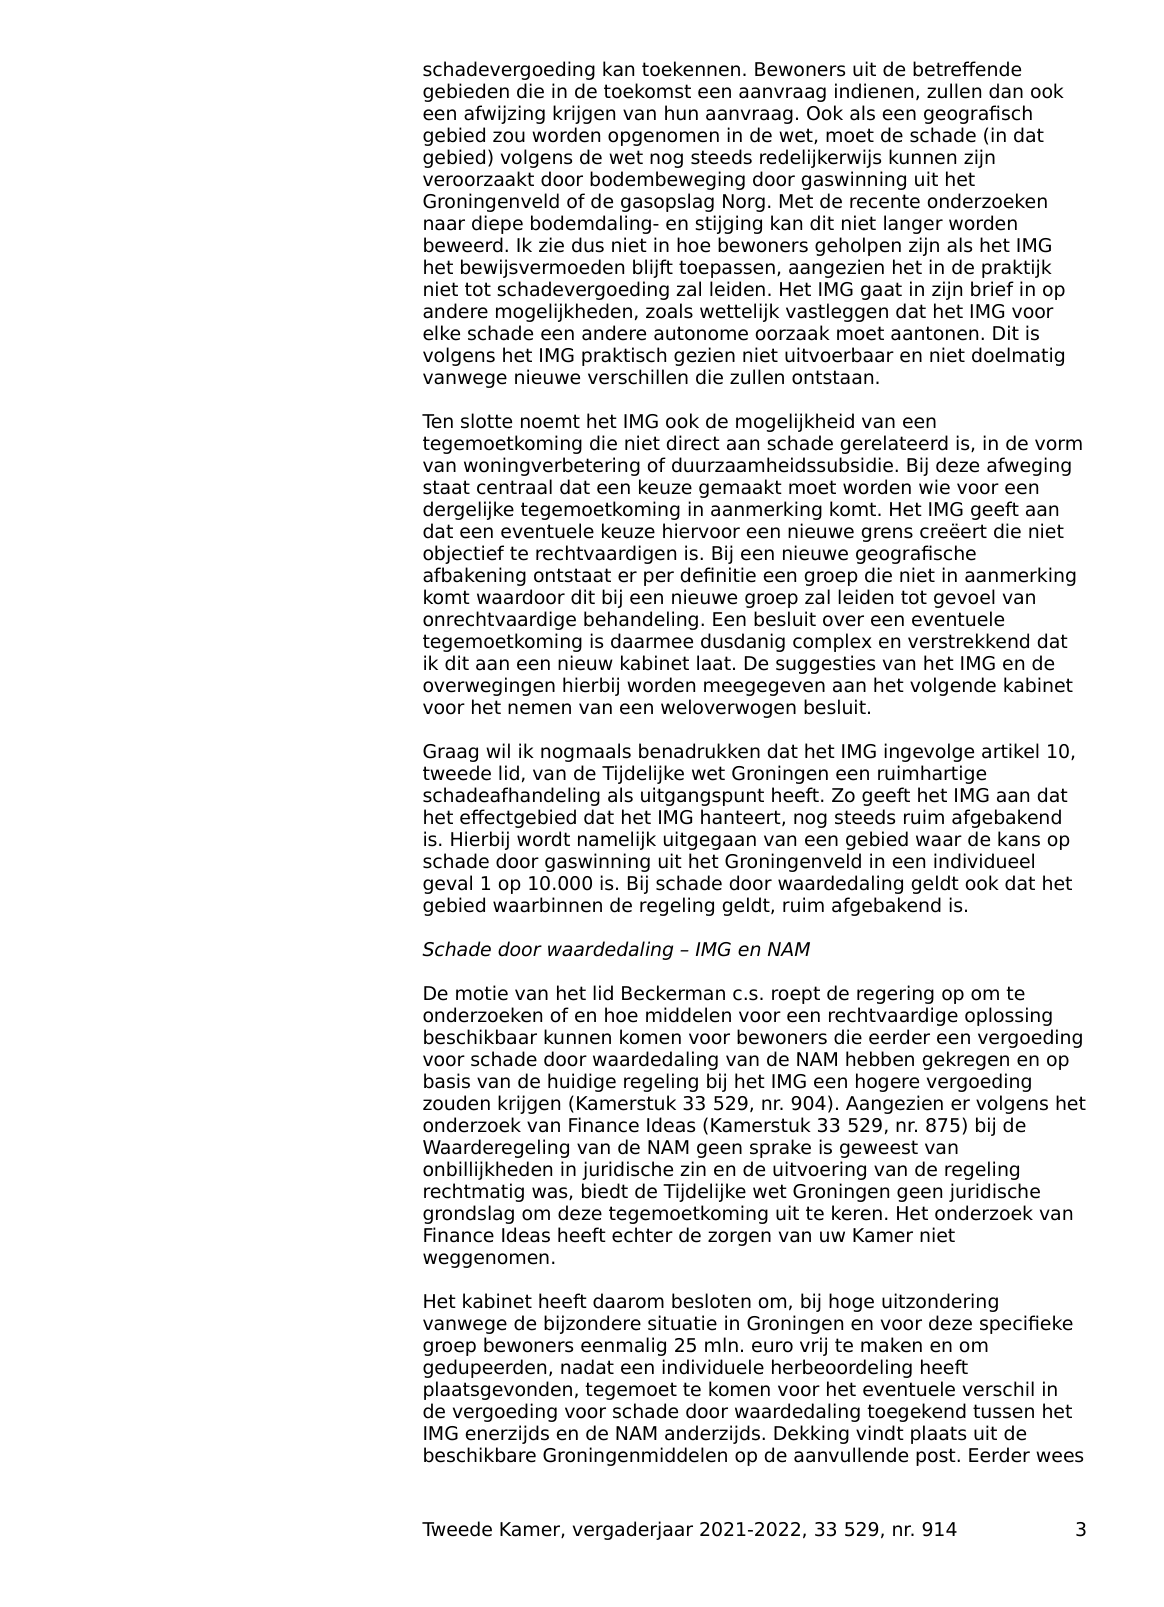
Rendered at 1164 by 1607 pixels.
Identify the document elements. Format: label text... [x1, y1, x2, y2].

text Het kabinet heeft daarom besloten om, bij hoge uitzondering vanwege de bijzondere situatie in Groningen en voor deze specifieke groep bewoners eenmalig 25 mln. euro vrij te maken en om gedupeerden, nadat een individuele herbeoordeling heeft plaatsgevonden, tegemoet te komen voor het eventuele verschil in de vergoeding voor schade door waardedaling toegekend tussen het IMG enerzijds en de NAM anderzijds. Dekking vindt plaats uit de beschikbare Groningenmiddelen op de aanvullende post. Eerder wees [422, 1291, 1087, 1467]
text Graag wil ik nogmaals benadrukken dat het IMG ingevolge artikel 10, tweede lid, van de Tijdelijke wet Groningen een ruimhartige schadeafhandeling als uitgangspunt heeft. Zo geeft het IMG aan dat het effectgebied dat het IMG hanteert, nog steeds ruim afgebakend is. Hierbij wordt namelijk uitgegaan van een gebied waar de kans op schade door gaswinning uit het Groningenveld in een individueel geval 1 op 10.000 is. Bij schade door waardedaling geldt ook dat het gebied waarbinnen de regeling geldt, ruim afgebakend is. [422, 741, 1087, 917]
text De motie van het lid Beckerman c.s. roept de regering op om te onderzoeken of en hoe middelen voor een rechtvaardige oplossing beschikbaar kunnen komen voor bewoners die eerder een vergoeding voor schade door waardedaling van de NAM hebben gekregen en op basis van de huidige regeling bij het IMG een hogere vergoeding zouden krijgen (Kamerstuk 33 529, nr. 904). Aangezien er volgens het onderzoek van Finance Ideas (Kamerstuk 33 529, nr. 875) bij de Waarderegeling van de NAM geen sprake is geweest van onbillijkheden in juridische zin en de uitvoering van de regeling rechtmatig was, biedt de Tijdelijke wet Groningen geen juridische grondslag om deze tegemoetkoming uit te keren. Het onderzoek van Finance Ideas heeft echter de zorgen van uw Kamer niet weggenomen. [422, 983, 1087, 1269]
subtitle Schade door waardedaling – IMG en NAM [422, 939, 1087, 961]
text schadevergoeding kan toekennen. Bewoners uit de betreffende gebieden die in de toekomst een aanvraag indienen, zullen dan ook een afwijzing krijgen van hun aanvraag. Ook als een geografisch gebied zou worden opgenomen in de wet, moet de schade (in dat gebied) volgens de wet nog steeds redelijkerwijs kunnen zijn veroorzaakt door bodembeweging door gaswinning uit het Groningenveld of de gasopslag Norg. Met de recente onderzoeken naar diepe bodemdaling- en stijging kan dit niet langer worden beweerd. Ik zie dus niet in hoe bewoners geholpen zijn als het IMG het bewijsvermoeden blijft toepassen, aangezien het in de praktijk niet tot schadevergoeding zal leiden. Het IMG gaat in zijn brief in op andere mogelijkheden, zoals wettelijk vastleggen dat het IMG voor elke schade een andere autonome oorzaak moet aantonen. Dit is volgens het IMG praktisch gezien niet uitvoerbaar en niet doelmatig vanwege nieuwe verschillen die zullen ontstaan. [422, 59, 1087, 389]
text Ten slotte noemt het IMG ook de mogelijkheid van een tegemoetkoming die niet direct aan schade gerelateerd is, in de vorm van woningverbetering of duurzaamheidssubsidie. Bij deze afweging staat centraal dat een keuze gemaakt moet worden wie voor een dergelijke tegemoetkoming in aanmerking komt. Het IMG geeft aan dat een eventuele keuze hiervoor een nieuwe grens creëert die niet objectief te rechtvaardigen is. Bij een nieuwe geografische afbakening ontstaat er per definitie een groep die niet in aanmerking komt waardoor dit bij een nieuwe groep zal leiden tot gevoel van onrechtvaardige behandeling. Een besluit over een eventuele tegemoetkoming is daarmee dusdanig complex en verstrekkend dat ik dit aan een nieuw kabinet laat. De suggesties van het IMG en de overwegingen hierbij worden meegegeven aan het volgende kabinet voor het nemen van een weloverwogen besluit. [422, 411, 1087, 719]
